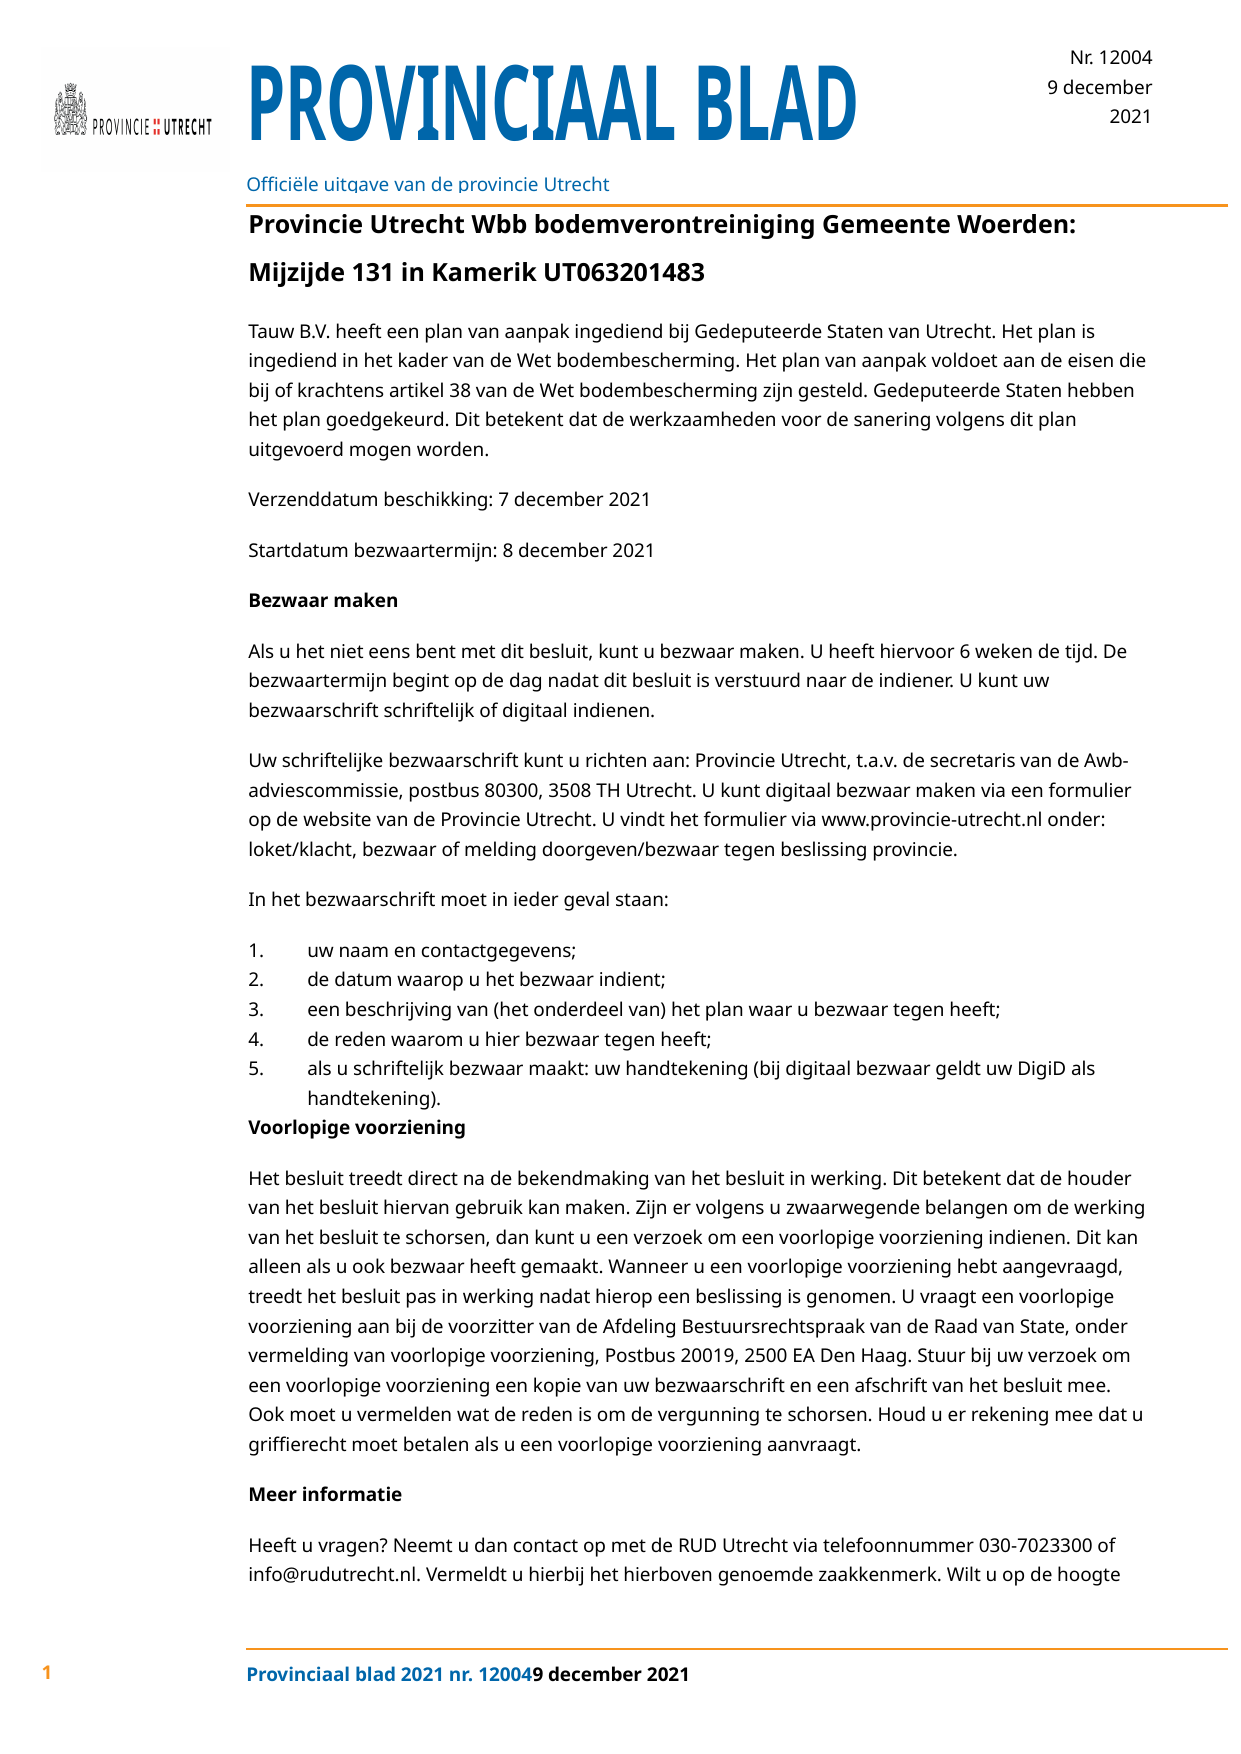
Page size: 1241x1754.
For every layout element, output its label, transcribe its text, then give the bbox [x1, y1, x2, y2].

text In het bezwaarschrift moet in ieder geval staan: [248, 887, 1152, 912]
text Het besluit treedt direct na de bekendmaking van het besluit in werking. Dit betekent dat de houder van het besluit hiervan gebruik kan maken. Zijn er volgens u zwaarwegende belangen om de werking van het besluit te schorsen, dan kunt u een verzoek om een voorlopige voorziening indienen. Dit kan alleen als u ook bezwaar heeft gemaakt. Wanneer u een voorlopige voorziening hebt aangevraagd, treedt het besluit pas in werking nadat hierop een beslissing is genomen. U vraagt een voorlopige voorziening aan bij de voorzitter van de Afdeling Bestuursrechtspraak van de Raad van State, onder vermelding van voorlopige voorziening, Postbus 20019, 2500 EA Den Haag. Stuur bij uw verzoek om een voorlopige voorziening een kopie van uw bezwaarschrift en een afschrift van het besluit mee. Ook moet u vermelden wat de reden is om de vergunning te schorsen. Houd u er rekening mee dat u griffierecht moet betalen als u een voorlopige voorziening aanvraagt. [248, 1165, 1152, 1457]
picture [41, 47, 231, 172]
text Provincie Utrecht Wbb bodemverontreiniging Gemeente Woerden: Mijzijde 131 in Kamerik UT063201483 [248, 207, 1152, 288]
list de reden waarom u hier bezwaar tegen heeft; [248, 1026, 1152, 1052]
text Voorlopige voorziening [248, 1114, 1152, 1140]
text Als u het niet eens bent met dit besluit, kunt u bezwaar maken. U heeft hiervoor 6 weken de tijd. De bezwaartermijn begint op de dag nadat dit besluit is verstuurd naar de indiener. U kunt uw bezwaarschrift schriftelijk of digitaal indienen. [248, 638, 1152, 723]
text Bezwaar maken [248, 587, 1152, 613]
text Startdatum bezwaartermijn: 8 december 2021 [248, 537, 1152, 563]
text Uw schriftelijke bezwaarschrift kunt u richten aan: Provincie Utrecht, t.a.v. de secretaris van de Awb-adviescommissie, postbus 80300, 3508 TH Utrecht. U kunt digitaal bezwaar maken via een formulier op de website van de Provincie Utrecht. U vindt het formulier via www.provincie-utrecht.nl onder: loket/klacht, bezwaar of melding doorgeven/bezwaar tegen beslissing provincie. [248, 747, 1152, 862]
text Meer informatie [248, 1482, 1152, 1507]
text Verzenddatum beschikking: 7 december 2021 [248, 487, 1152, 512]
list uw naam en contactgegevens; [248, 937, 1152, 963]
text Heeft u vragen? Neemt u dan contact op met de RUD Utrecht via telefoonnummer 030-7023300 of info@rudutrecht.nl. Vermeldt u hierbij het hierboven genoemde zaakkenmerk. Wilt u op de hoogte [248, 1532, 1152, 1587]
list als u schriftelijk bezwaar maakt: uw handtekening (bij digitaal bezwaar geldt uw DigiD als handtekening). [248, 1055, 1152, 1111]
text Tauw B.V. heeft een plan van aanpak ingediend bij Gedeputeerde Staten van Utrecht. Het plan is ingediend in het kader van de Wet bodembescherming. Het plan van aanpak voldoet aan de eisen die bij of krachtens artikel 38 van de Wet bodembescherming zijn gesteld. Gedeputeerde Staten hebben het plan goedgekeurd. Dit betekent dat de werkzaamheden voor de sanering volgens dit plan uitgevoerd mogen worden. [248, 318, 1152, 462]
list een beschrijving van (het onderdeel van) het plan waar u bezwaar tegen heeft; [248, 996, 1152, 1022]
list de datum waarop u het bezwaar indient; [248, 967, 1152, 992]
